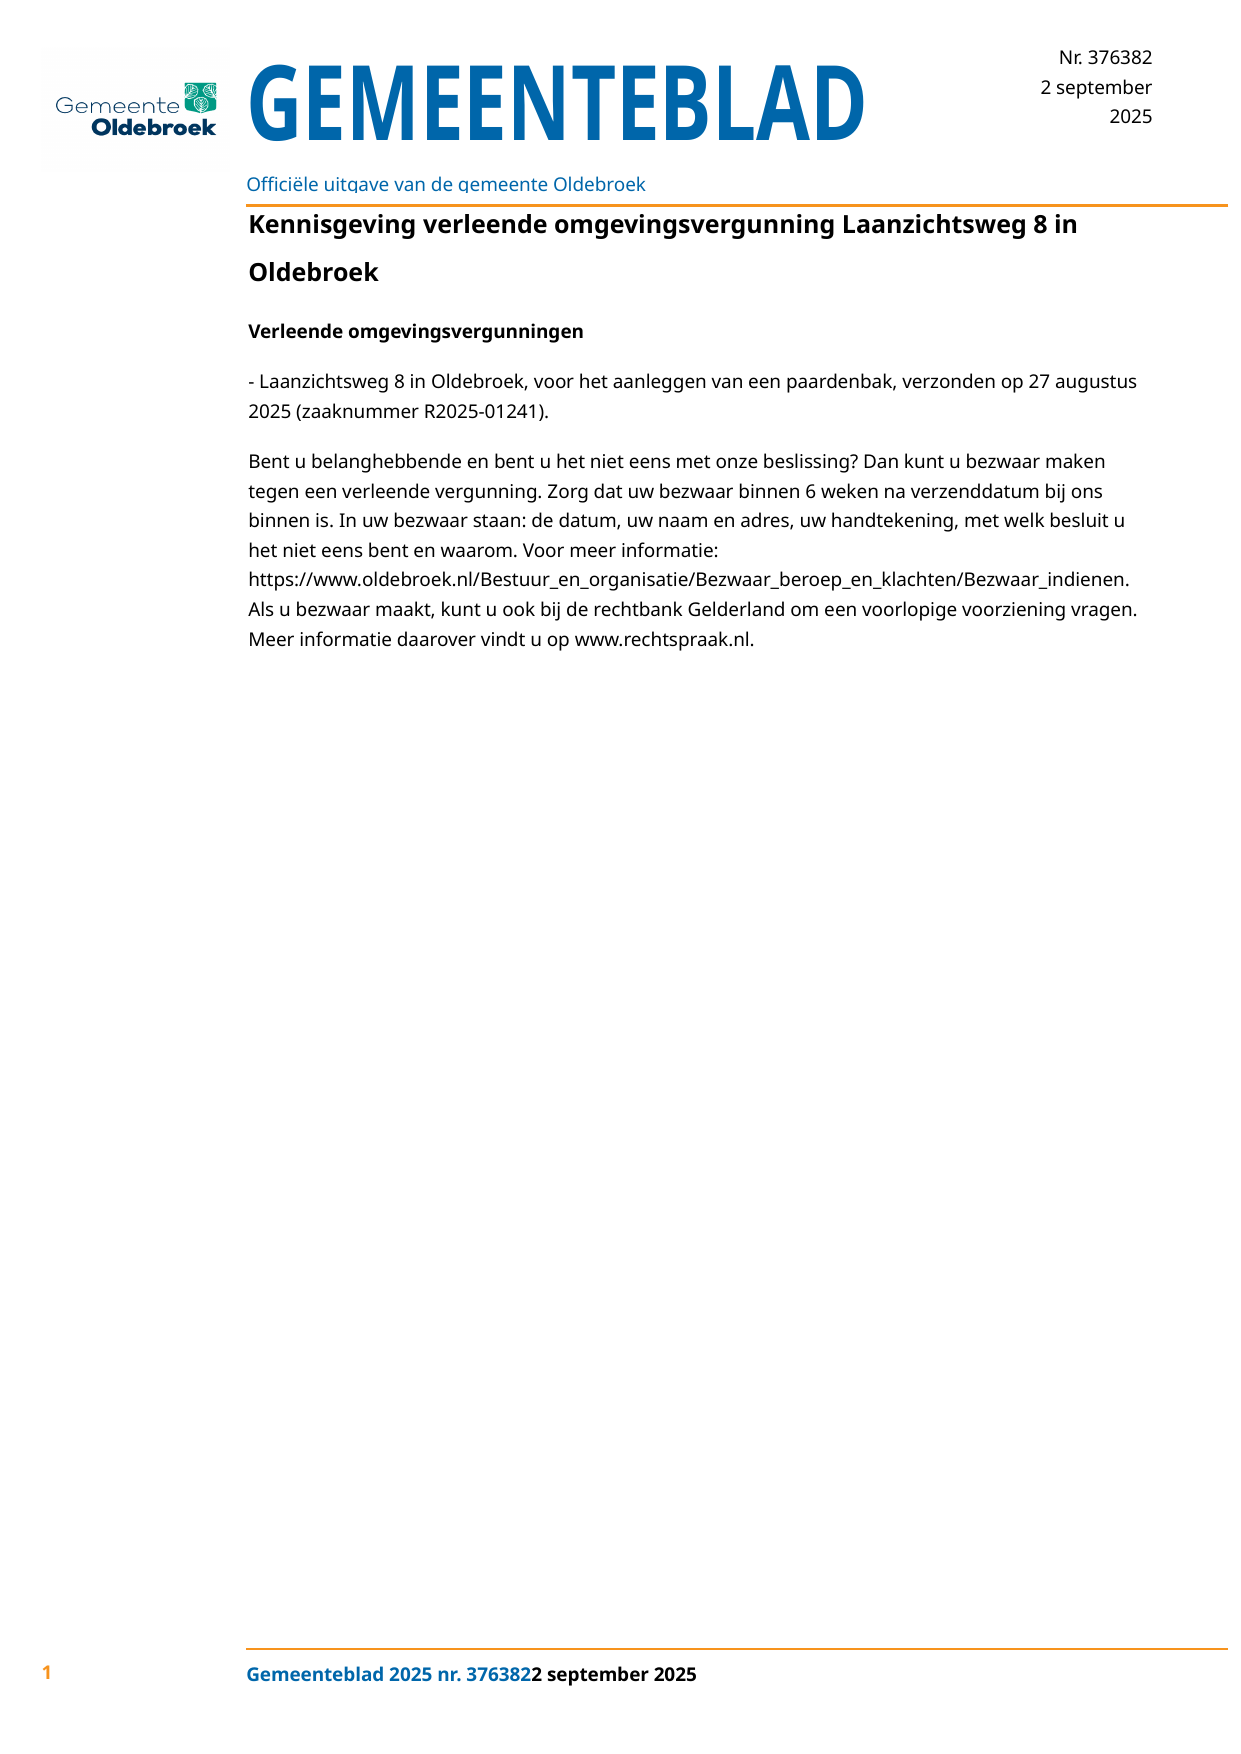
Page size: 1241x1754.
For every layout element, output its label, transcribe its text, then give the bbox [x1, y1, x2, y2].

picture [41, 47, 231, 172]
text - Laanzichtsweg 8 in Oldebroek, voor het aanleggen van een paardenbak, verzonden op 27 augustus 2025 (zaaknummer R2025-01241). [248, 368, 1152, 424]
text Verleende omgevingsvergunningen [248, 318, 1152, 344]
text Kennisgeving verleende omgevingsvergunning Laanzichtsweg 8 in Oldebroek [248, 207, 1152, 288]
text Bent u belanghebbende en bent u het niet eens met onze beslissing? Dan kunt u bezwaar maken tegen een verleende vergunning. Zorg dat uw bezwaar binnen 6 weken na verzenddatum bij ons binnen is. In uw bezwaar staan: de datum, uw naam en adres, uw handtekening, met welk besluit u het niet eens bent en waarom. Voor meer informatie: https://www.oldebroek.nl/Bestuur_en_organisatie/Bezwaar_beroep_en_klachten/Bezwaar_indienen. Als u bezwaar maakt, kunt u ook bij de rechtbank Gelderland om een voorlopige voorziening vragen. Meer informatie daarover vindt u op www.rechtspraak.nl. [248, 448, 1152, 652]
